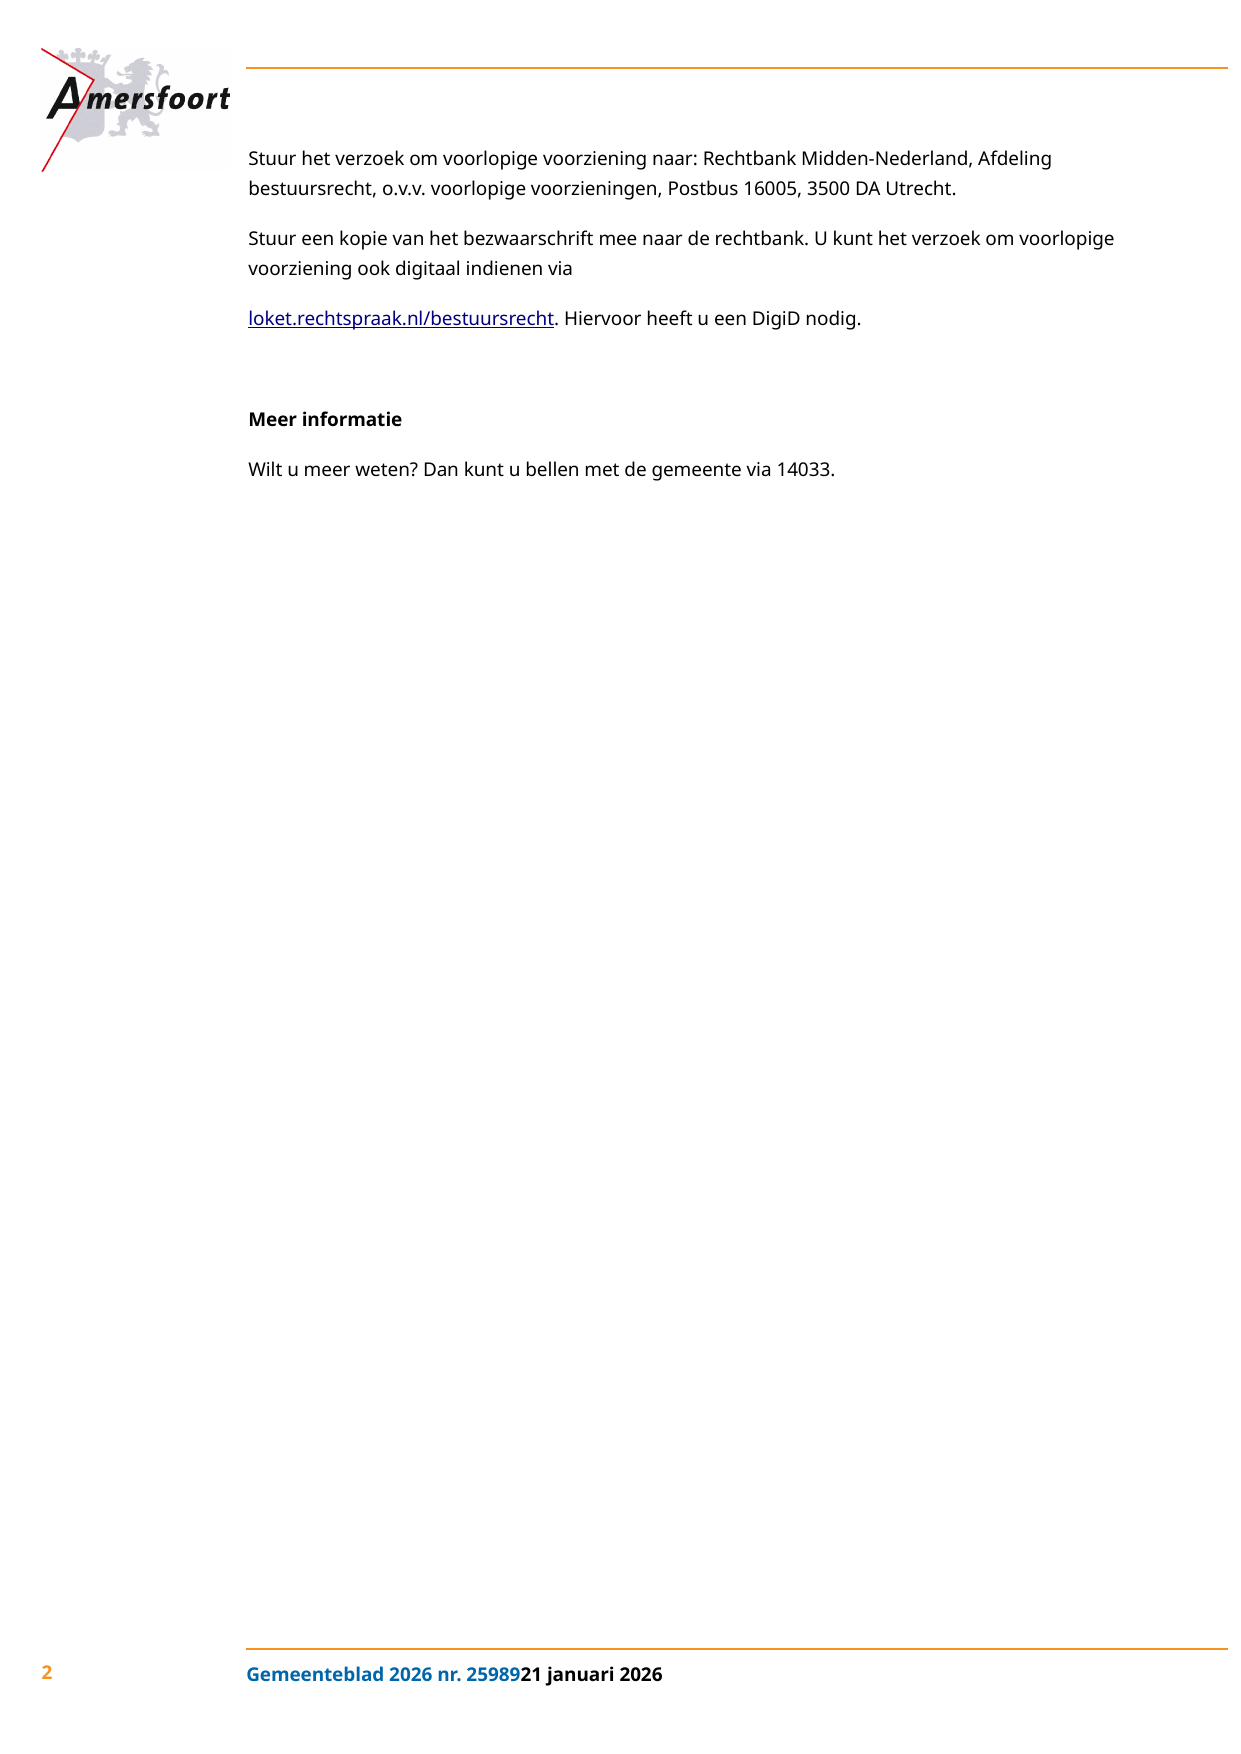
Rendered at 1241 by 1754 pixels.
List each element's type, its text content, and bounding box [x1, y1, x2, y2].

picture [41, 47, 231, 172]
text Stuur het verzoek om voorlopige voorziening naar: Rechtbank Midden-Nederland, Afdeling bestuursrecht, o.v.v. voorlopige voorzieningen, Postbus 16005, 3500 DA Utrecht. [248, 145, 1152, 201]
text Stuur een kopie van het bezwaarschrift mee naar de rechtbank. U kunt het verzoek om voorlopige voorziening ook digitaal indienen via [248, 225, 1152, 281]
text Wilt u meer weten? Dan kunt u bellen met de gemeente via 14033. [248, 456, 1152, 482]
text loket.rechtspraak.nl/bestuursrecht. Hiervoor heeft u een DigiD nodig. [248, 305, 1152, 331]
text Meer informatie [248, 406, 1152, 432]
